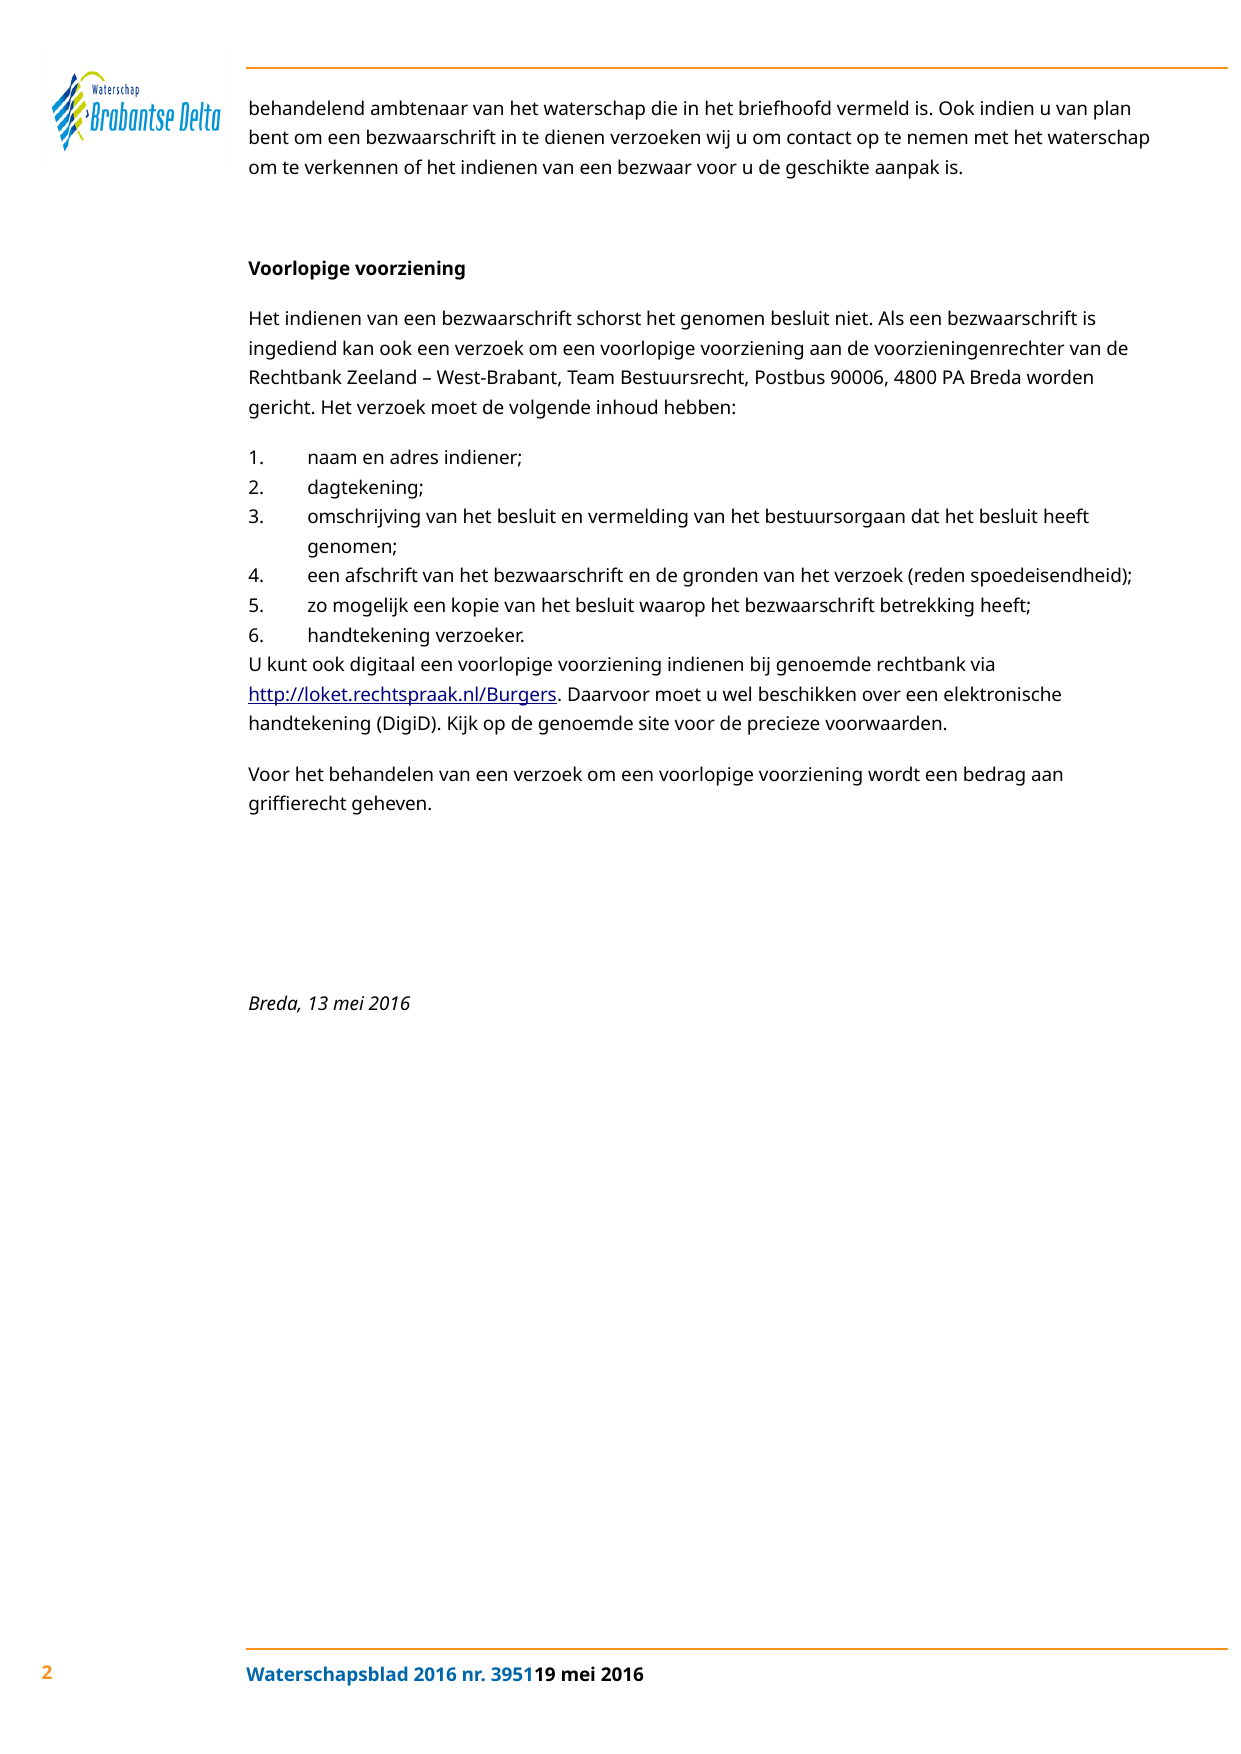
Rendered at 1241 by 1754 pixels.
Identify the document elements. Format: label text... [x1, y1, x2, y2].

text Voor het behandelen van een verzoek om een voorlopige voorziening wordt een bedrag aan griffierecht geheven. [248, 761, 1152, 816]
text Breda, 13 mei 2016 [248, 990, 1152, 1015]
text behandelend ambtenaar van het waterschap die in het briefhoofd vermeld is. Ook indien u van plan bent om een bezwaarschrift in te dienen verzoeken wij u om contact op te nemen met het waterschap om te verkennen of het indienen van een bezwaar voor u de geschikte aanpak is. [248, 95, 1152, 180]
list handtekening verzoeker. [248, 622, 1152, 648]
text Het indienen van een bezwaarschrift schorst het genomen besluit niet. Als een bezwaarschrift is ingediend kan ook een verzoek om een voorlopige voorziening aan de voorzieningenrechter van de Rechtbank Zeeland – West-Brabant, Team Bestuursrecht, Postbus 90006, 4800 PA Breda worden gericht. Het verzoek moet de volgende inhoud hebben: [248, 305, 1152, 420]
list een afschrift van het bezwaarschrift en de gronden van het verzoek (reden spoedeisendheid); [248, 563, 1152, 588]
list zo mogelijk een kopie van het besluit waarop het bezwaarschrift betrekking heeft; [248, 592, 1152, 618]
list omschrijving van het besluit en vermelding van het bestuursorgaan dat het besluit heeft genomen; [248, 503, 1152, 559]
list dagtekening; [248, 474, 1152, 500]
list naam en adres indiener; [248, 444, 1152, 470]
picture [41, 47, 231, 172]
text U kunt ook digitaal een voorlopige voorziening indienen bij genoemde rechtbank via http://loket.rechtspraak.nl/Burgers. Daarvoor moet u wel beschikken over een elektronische handtekening (DigiD). Kijk op de genoemde site voor de precieze voorwaarden. [248, 651, 1152, 736]
text Voorlopige voorziening [248, 255, 1152, 281]
